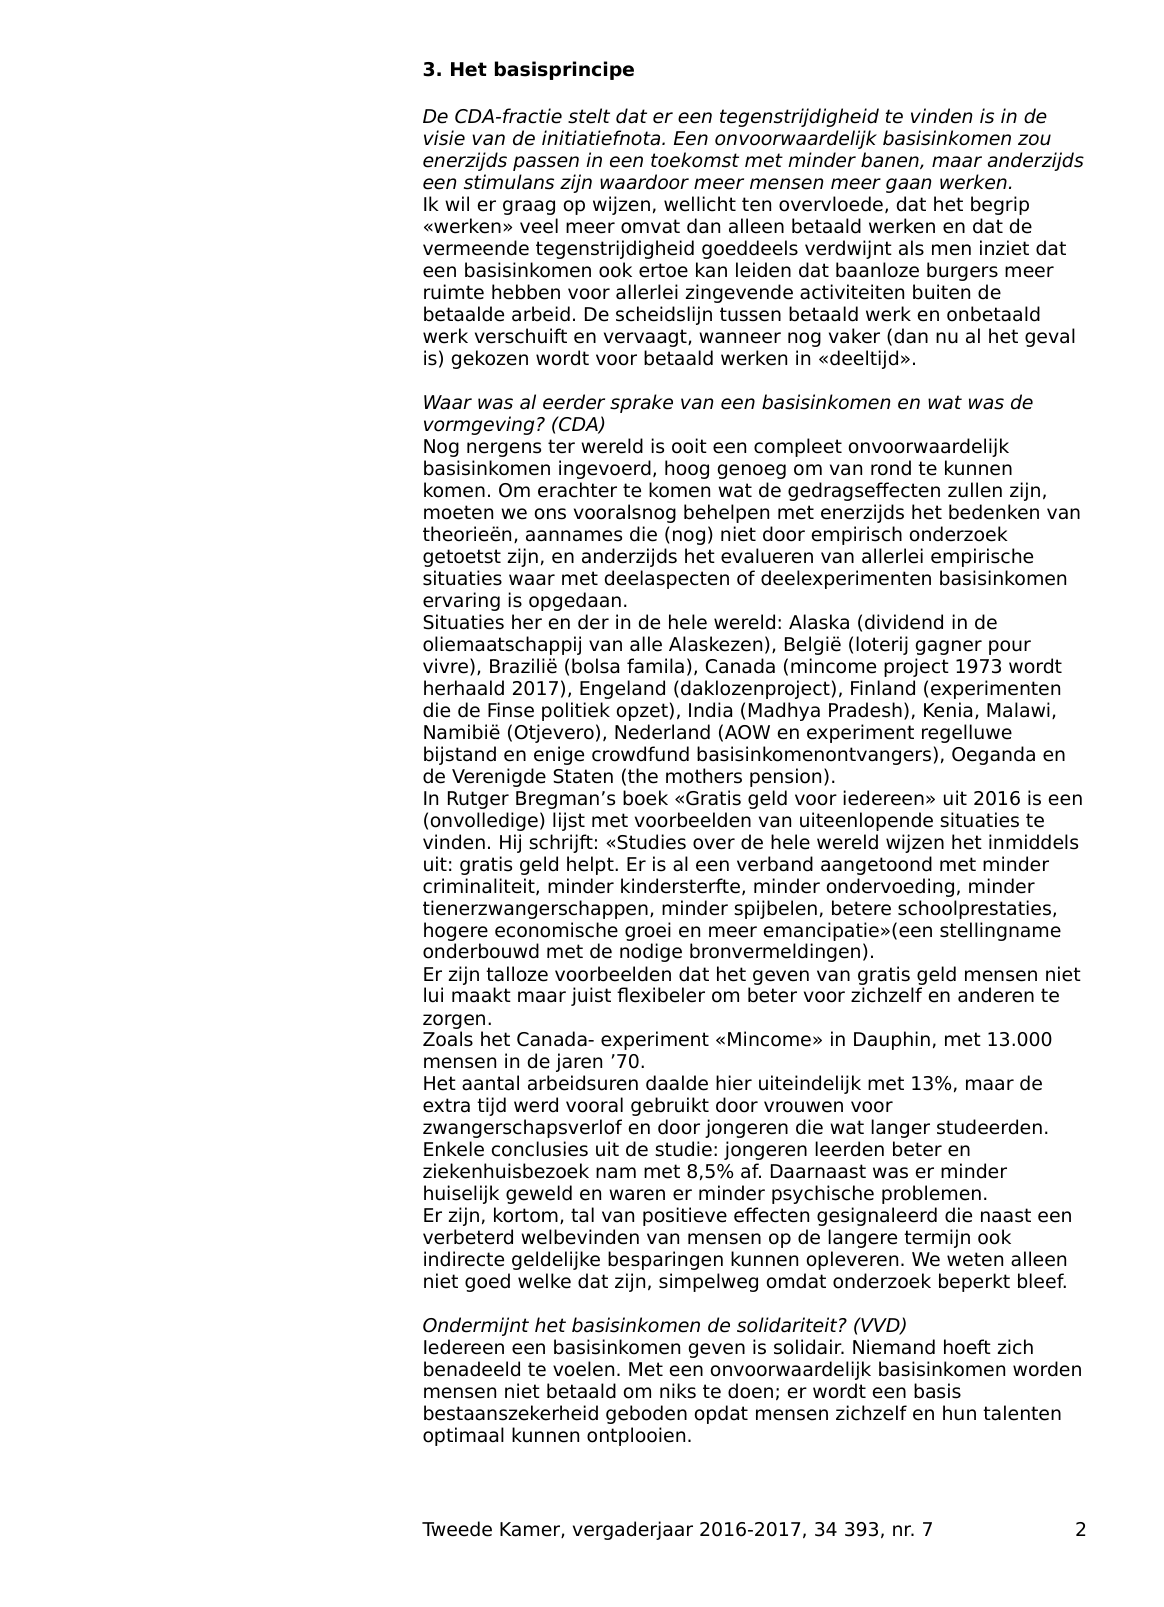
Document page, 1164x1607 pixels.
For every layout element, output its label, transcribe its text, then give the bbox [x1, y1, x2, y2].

text Er zijn talloze voorbeelden dat het geven van gratis geld mensen niet lui maakt maar juist flexibeler om beter voor zichzelf en anderen te zorgen. [422, 963, 1087, 1029]
text Er zijn, kortom, tal van positieve effecten gesignaleerd die naast een verbeterd welbevinden van mensen op de langere termijn ook indirecte geldelijke besparingen kunnen opleveren. We weten alleen niet goed welke dat zijn, simpelweg omdat onderzoek beperkt bleef. [422, 1205, 1087, 1293]
text Het aantal arbeidsuren daalde hier uiteindelijk met 13%, maar de extra tijd werd vooral gebruikt door vrouwen voor zwangerschapsverlof en door jongeren die wat langer studeerden. [422, 1073, 1087, 1139]
text Ik wil er graag op wijzen, wellicht ten overvloede, dat het begrip «werken» veel meer omvat dan alleen betaald werken en dat de vermeende tegenstrijdigheid goeddeels verdwijnt als men inziet dat een basisinkomen ook ertoe kan leiden dat baanloze burgers meer ruimte hebben voor allerlei zingevende activiteiten buiten de betaalde arbeid. De scheidslijn tussen betaald werk en onbetaald werk verschuift en vervaagt, wanneer nog vaker (dan nu al het geval is) gekozen wordt voor betaald werken in «deeltijd». [422, 194, 1087, 370]
text Enkele conclusies uit de studie: jongeren leerden beter en ziekenhuisbezoek nam met 8,5% af. Daarnaast was er minder huiselijk geweld en waren er minder psychische problemen. [422, 1139, 1087, 1205]
text Waar was al eerder sprake van een basisinkomen en wat was de vormgeving? (CDA) [422, 392, 1087, 436]
text In Rutger Bregman’s boek «Gratis geld voor iedereen» uit 2016 is een (onvolledige) lijst met voorbeelden van uiteenlopende situaties te vinden. Hij schrijft: «Studies over de hele wereld wijzen het inmiddels uit: gratis geld helpt. Er is al een verband aangetoond met minder criminaliteit, minder kindersterfte, minder ondervoeding, minder tienerzwangerschappen, minder spijbelen, betere schoolprestaties, hogere economische groei en meer emancipatie»(een stellingname onderbouwd met de nodige bronvermeldingen). [422, 788, 1087, 963]
text Ondermijnt het basisinkomen de solidariteit? (VVD) [422, 1315, 1087, 1337]
subtitle 3. Het basisprincipe [422, 59, 1087, 81]
text Zoals het Canada- experiment «Mincome» in Dauphin, met 13.000 mensen in de jaren ’70. [422, 1029, 1087, 1073]
text De CDA-fractie stelt dat er een tegenstrijdigheid te vinden is in de visie van de initiatiefnota. Een onvoorwaardelijk basisinkomen zou enerzijds passen in een toekomst met minder banen, maar anderzijds een stimulans zijn waardoor meer mensen meer gaan werken. [422, 106, 1087, 194]
text Situaties her en der in de hele wereld: Alaska (dividend in de oliemaatschappij van alle Alaskezen), België (loterij gagner pour vivre), Brazilië (bolsa famila), Canada (mincome project 1973 wordt herhaald 2017), Engeland (daklozenproject), Finland (experimenten die de Finse politiek opzet), India (Madhya Pradesh), Kenia, Malawi, Namibië (Otjevero), Nederland (AOW en experiment regelluwe bijstand en enige crowdfund basisinkomenontvangers), Oeganda en de Verenigde Staten (the mothers pension). [422, 612, 1087, 788]
text Nog nergens ter wereld is ooit een compleet onvoorwaardelijk basisinkomen ingevoerd, hoog genoeg om van rond te kunnen komen. Om erachter te komen wat de gedragseffecten zullen zijn, moeten we ons vooralsnog behelpen met enerzijds het bedenken van theorieën, aannames die (nog) niet door empirisch onderzoek getoetst zijn, en anderzijds het evalueren van allerlei empirische situaties waar met deelaspecten of deelexperimenten basisinkomen ervaring is opgedaan. [422, 436, 1087, 612]
text Iedereen een basisinkomen geven is solidair. Niemand hoeft zich benadeeld te voelen. Met een onvoorwaardelijk basisinkomen worden mensen niet betaald om niks te doen; er wordt een basis bestaanszekerheid geboden opdat mensen zichzelf en hun talenten optimaal kunnen ontplooien. [422, 1337, 1087, 1447]
